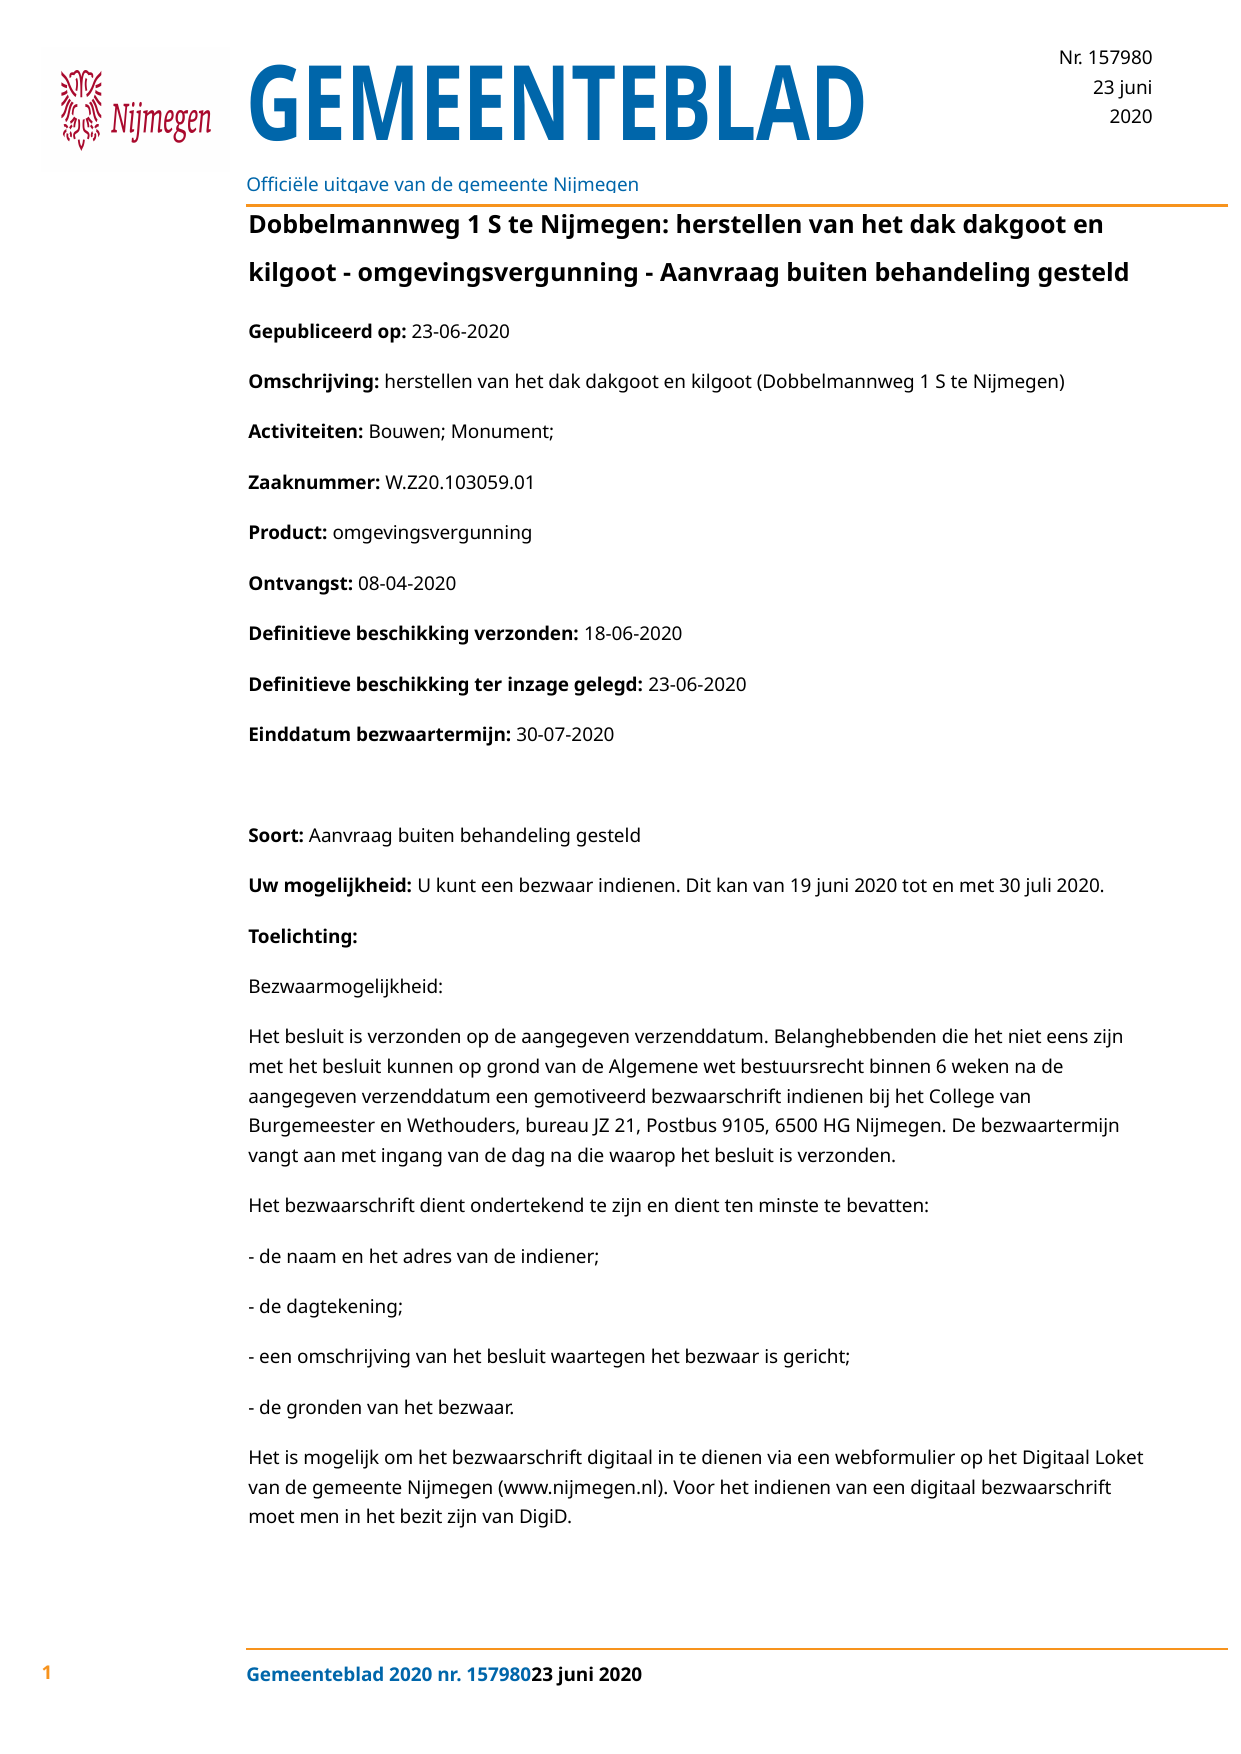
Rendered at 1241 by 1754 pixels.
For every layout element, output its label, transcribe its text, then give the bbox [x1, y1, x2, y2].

text Uw mogelijkheid: U kunt een bezwaar indienen. Dit kan van 19 juni 2020 tot en met 30 juli 2020. [248, 872, 1152, 898]
text Het besluit is verzonden op de aangegeven verzenddatum. Belanghebbenden die het niet eens zijn met het besluit kunnen op grond van de Algemene wet bestuursrecht binnen 6 weken na de aangegeven verzenddatum een gemotiveerd bezwaarschrift indienen bij het College van Burgemeester en Wethouders, bureau JZ 21, Postbus 9105, 6500 HG Nijmegen. De bezwaartermijn vangt aan met ingang van de dag na die waarop het besluit is verzonden. [248, 1024, 1152, 1168]
text - de gronden van het bezwaar. [248, 1394, 1152, 1420]
text Definitieve beschikking verzonden: 18-06-2020 [248, 620, 1152, 646]
text Soort: Aanvraag buiten behandeling gesteld [248, 822, 1152, 848]
text Toelichting: [248, 923, 1152, 949]
text Einddatum bezwaartermijn: 30-07-2020 [248, 721, 1152, 747]
text - de naam en het adres van de indiener; [248, 1243, 1152, 1269]
text Ontvangst: 08-04-2020 [248, 570, 1152, 596]
text Product: omgevingsvergunning [248, 519, 1152, 545]
text Het bezwaarschrift dient ondertekend te zijn en dient ten minste te bevatten: [248, 1192, 1152, 1218]
picture [41, 47, 231, 172]
text Gepubliceerd op: 23-06-2020 [248, 318, 1152, 344]
text Zaaknummer: W.Z20.103059.01 [248, 469, 1152, 495]
text Dobbelmannweg 1 S te Nijmegen: herstellen van het dak dakgoot en kilgoot - omgevingsvergunning - Aanvraag buiten behandeling gesteld [248, 207, 1152, 288]
text Het is mogelijk om het bezwaarschrift digitaal in te dienen via een webformulier op het Digitaal Loket van de gemeente Nijmegen (www.nijmegen.nl). Voor het indienen van een digitaal bezwaarschrift moet men in het bezit zijn van DigiD. [248, 1444, 1152, 1529]
text Definitieve beschikking ter inzage gelegd: 23-06-2020 [248, 671, 1152, 697]
text - een omschrijving van het besluit waartegen het bezwaar is gericht; [248, 1344, 1152, 1369]
text - de dagtekening; [248, 1293, 1152, 1319]
text Omschrijving: herstellen van het dak dakgoot en kilgoot (Dobbelmannweg 1 S te Nijmegen) [248, 368, 1152, 394]
text Activiteiten: Bouwen; Monument; [248, 419, 1152, 444]
text Bezwaarmogelijkheid: [248, 973, 1152, 999]
